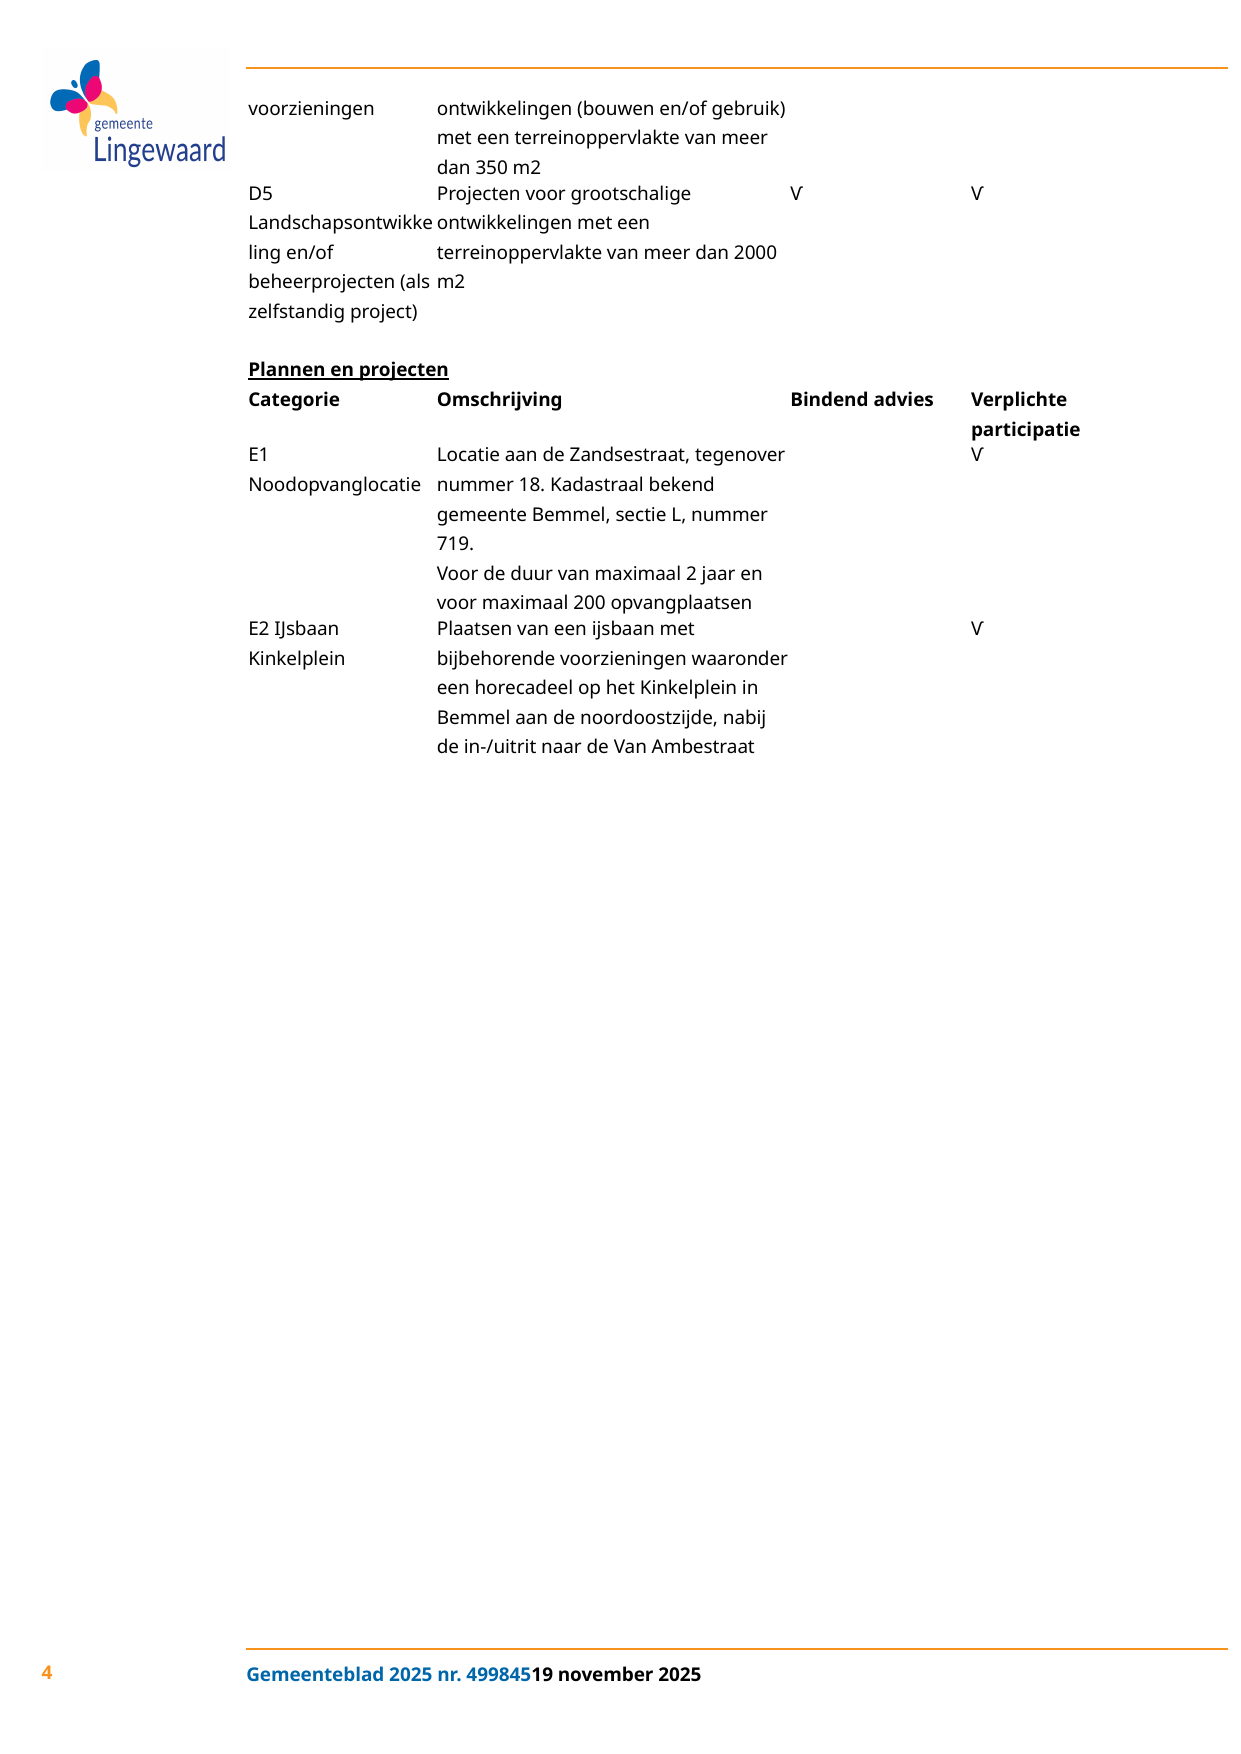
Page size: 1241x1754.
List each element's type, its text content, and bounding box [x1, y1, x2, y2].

table_header Verplichte participatie [971, 386, 1152, 442]
table_cell Ѵ [790, 180, 971, 324]
table_cell ontwikkelingen (bouwen en/of gebruik) met een terreinoppervlakte van meer dan 350 m2 [437, 95, 790, 180]
table_cell E2 IJsbaan Kinkelplein [248, 615, 437, 759]
table_cell E1 Noodopvanglocatie [248, 442, 437, 615]
table_cell [790, 95, 971, 180]
table_cell D5 Landschapsontwikkeling en/of beheerprojecten (als zelfstandig project) [248, 180, 437, 324]
table_cell [790, 442, 971, 615]
table_cell voorzieningen [248, 95, 437, 180]
table_header Omschrijving [437, 386, 790, 442]
table_cell Projecten voor grootschalige ontwikkelingen met een terreinoppervlakte van meer dan 2000 m2 [437, 180, 790, 324]
table_cell Ѵ [971, 615, 1152, 759]
table_header Categorie [248, 386, 437, 442]
table_cell Locatie aan de Zandsestraat, tegenover nummer 18. Kadastraal bekend gemeente Bemmel, sectie L, nummer 719. Voor de duur van maximaal 2 jaar en voor maximaal 200 opvangplaatsen [437, 442, 790, 615]
table_cell [790, 615, 971, 759]
table_header Bindend advies [790, 386, 971, 442]
table_cell Ѵ [971, 442, 1152, 615]
picture [41, 47, 231, 172]
table_cell Ѵ [971, 180, 1152, 324]
table_cell Plaatsen van een ijsbaan met bijbehorende voorzieningen waaronder een horecadeel op het Kinkelplein in Bemmel aan de noordoostzijde, nabij de in-/uitrit naar de Van Ambestraat [437, 615, 790, 759]
table_cell [971, 95, 1152, 180]
text Plannen en projecten [248, 357, 1152, 382]
